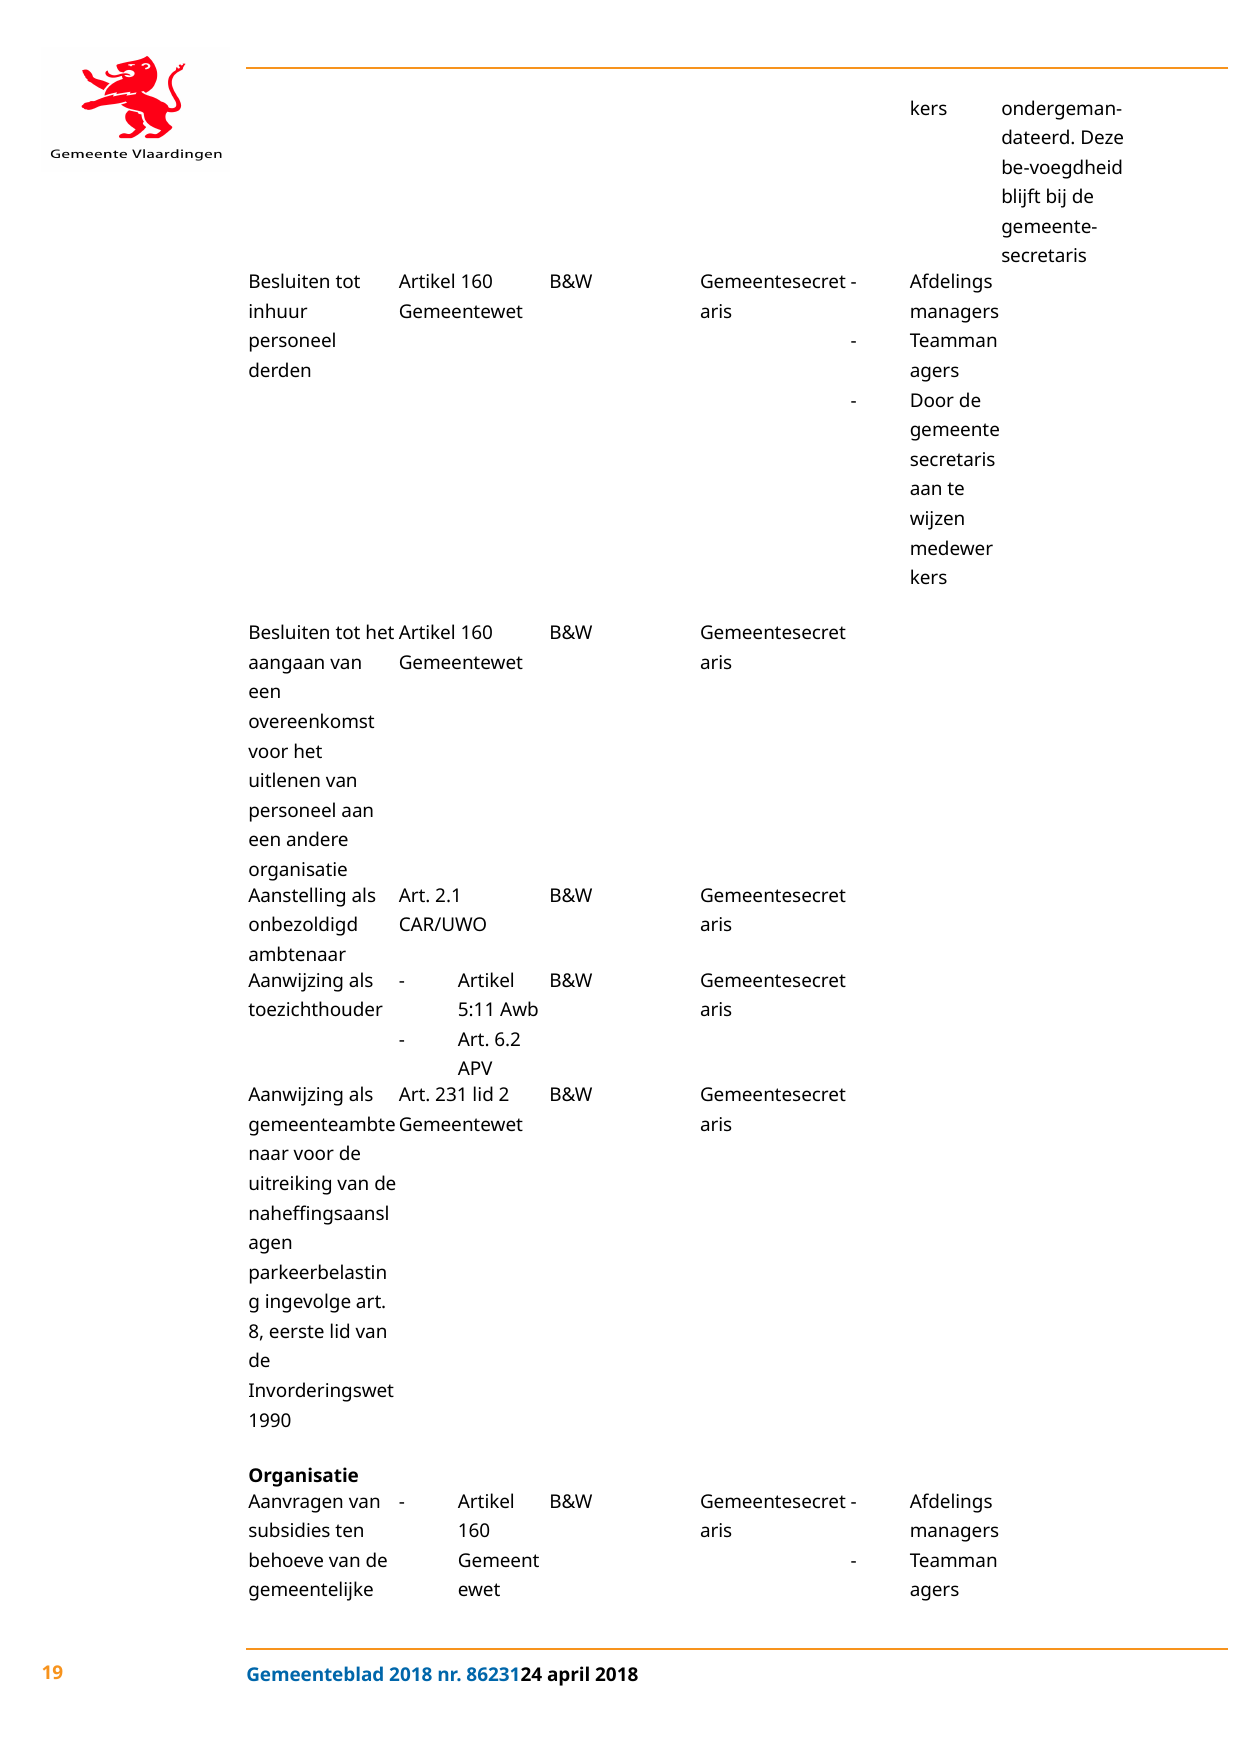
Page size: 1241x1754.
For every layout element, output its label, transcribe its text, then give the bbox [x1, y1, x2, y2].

table_cell Aanstelling als onbezoldigd ambtenaar [248, 882, 398, 967]
table_cell [700, 1462, 850, 1488]
table_cell Aanwijzing als gemeenteambtenaar voor de uitreiking van de naheffingsaanslagen parkeerbelasting ingevolge art. 8, eerste lid van de Invorderingswet 1990 [248, 1081, 398, 1462]
table_cell Aanwijzing als toezichthouder [248, 967, 398, 1081]
table_cell [549, 95, 700, 268]
table_cell B&W [549, 967, 700, 1081]
table_cell [399, 1462, 549, 1488]
table_cell [1001, 1488, 1152, 1602]
table_cell [1001, 1462, 1152, 1488]
table_cell [1001, 882, 1152, 967]
table_cell Artikel 160 Gemeentewet [399, 1488, 549, 1602]
table_cell Afdelingsmanagers Teammanagers [850, 1488, 1001, 1602]
table_cell Afdelingsmanagers Teammanagers Door de gemeentesecretaris aan te wijzen medewerkers [850, 269, 1001, 619]
table_cell [700, 95, 850, 268]
table_cell Gemeentesecretaris [700, 1488, 850, 1602]
table_cell [549, 1462, 700, 1488]
table_cell Artikel 160 Gemeentewet [399, 269, 549, 619]
table_cell Besluiten tot inhuur personeel derden [248, 269, 398, 619]
table_cell [248, 95, 398, 268]
table_cell [1001, 269, 1152, 619]
table_cell [850, 620, 1001, 882]
table_cell Besluiten tot het aangaan van een overeenkomst voor het uitlenen van personeel aan een andere organisatie [248, 620, 398, 882]
table_cell Art. 231 lid 2 Gemeentewet [399, 1081, 549, 1462]
table_cell B&W [549, 1488, 700, 1602]
table_cell [850, 1081, 1001, 1462]
table_cell Organisatie [248, 1462, 398, 1488]
table_cell [850, 967, 1001, 1081]
table_cell [1001, 620, 1152, 882]
table_cell B&W [549, 1081, 700, 1462]
table_cell Gemeentesecretaris [700, 882, 850, 967]
table_cell [1001, 967, 1152, 1081]
table_cell B&W [549, 882, 700, 967]
table_cell [850, 882, 1001, 967]
table_cell Artikel 5:11 Awb Art. 6.2 APV [399, 967, 549, 1081]
table_cell Art. 2.1 CAR/UWO [399, 882, 549, 967]
table_cell Gemeentesecretaris [700, 269, 850, 619]
table_cell Gemeentesecretaris [700, 967, 850, 1081]
table_cell B&W [549, 620, 700, 882]
table_cell [850, 1462, 1001, 1488]
table_cell B&W [549, 269, 700, 619]
table_cell Artikel 160 Gemeentewet [399, 620, 549, 882]
table_cell Gemeentesecretaris [700, 1081, 850, 1462]
picture [41, 47, 231, 172]
table_cell [399, 95, 549, 268]
table_cell ondergeman-dateerd. Deze be-voegdheid blijft bij de gemeente-secretaris [1001, 95, 1152, 268]
table_cell Aanvragen van subsidies ten behoeve van de gemeentelijke [248, 1488, 398, 1602]
table_cell kers [850, 95, 1001, 268]
table_cell Gemeentesecretaris [700, 620, 850, 882]
table_cell [1001, 1081, 1152, 1462]
